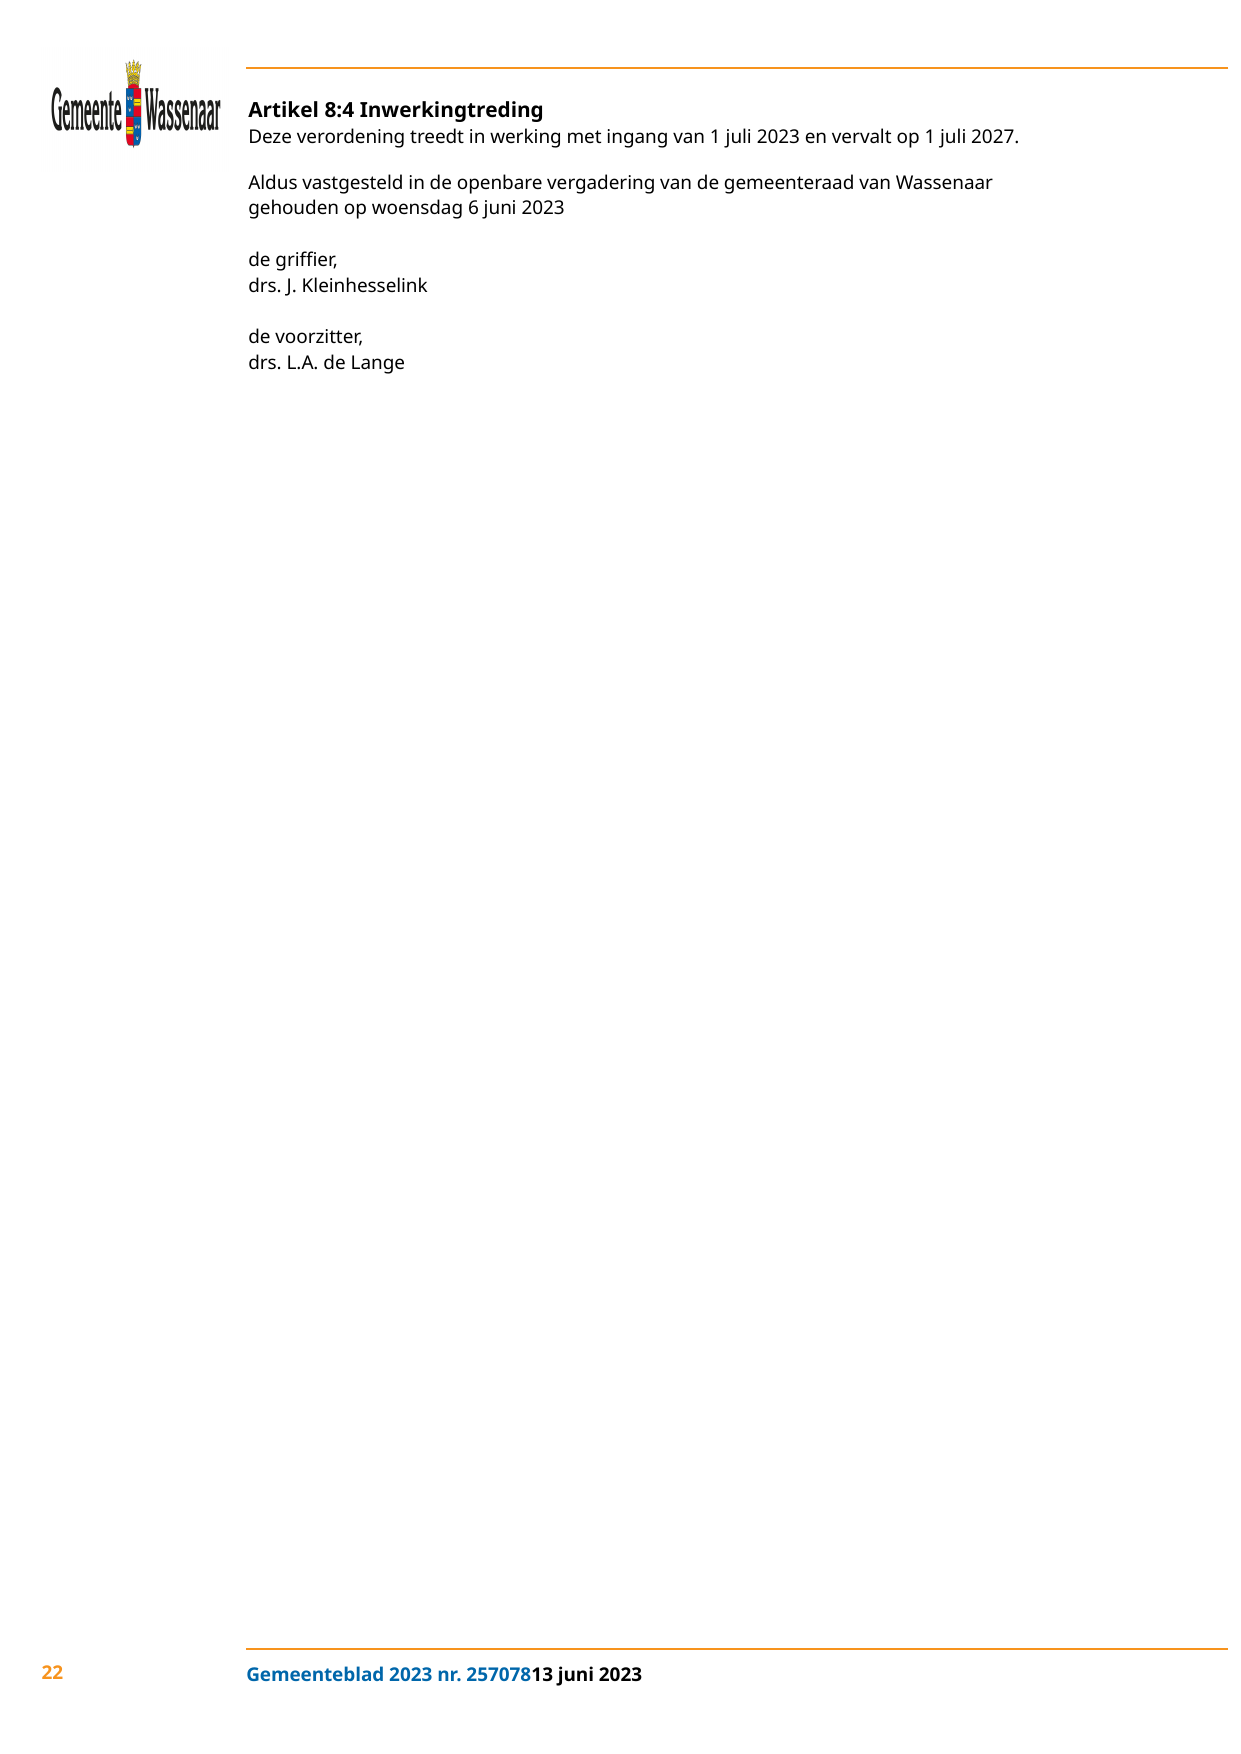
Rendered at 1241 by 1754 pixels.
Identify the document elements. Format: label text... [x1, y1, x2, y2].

text de voorzitter, [248, 323, 1152, 349]
text Artikel 8:4 Inwerkingtreding [248, 95, 1152, 123]
text gehouden op woensdag 6 juni 2023 [248, 194, 1152, 220]
text drs. J. Kleinhesselink [248, 272, 1152, 297]
text Aldus vastgesteld in de openbare vergadering van de gemeenteraad van Wassenaar [248, 169, 1152, 194]
text drs. L.A. de Lange [248, 349, 1152, 375]
text Deze verordening treedt in werking met ingang van 1 juli 2023 en vervalt op 1 juli 2027. [248, 123, 1152, 149]
text de griffier, [248, 246, 1152, 272]
picture [41, 47, 231, 172]
